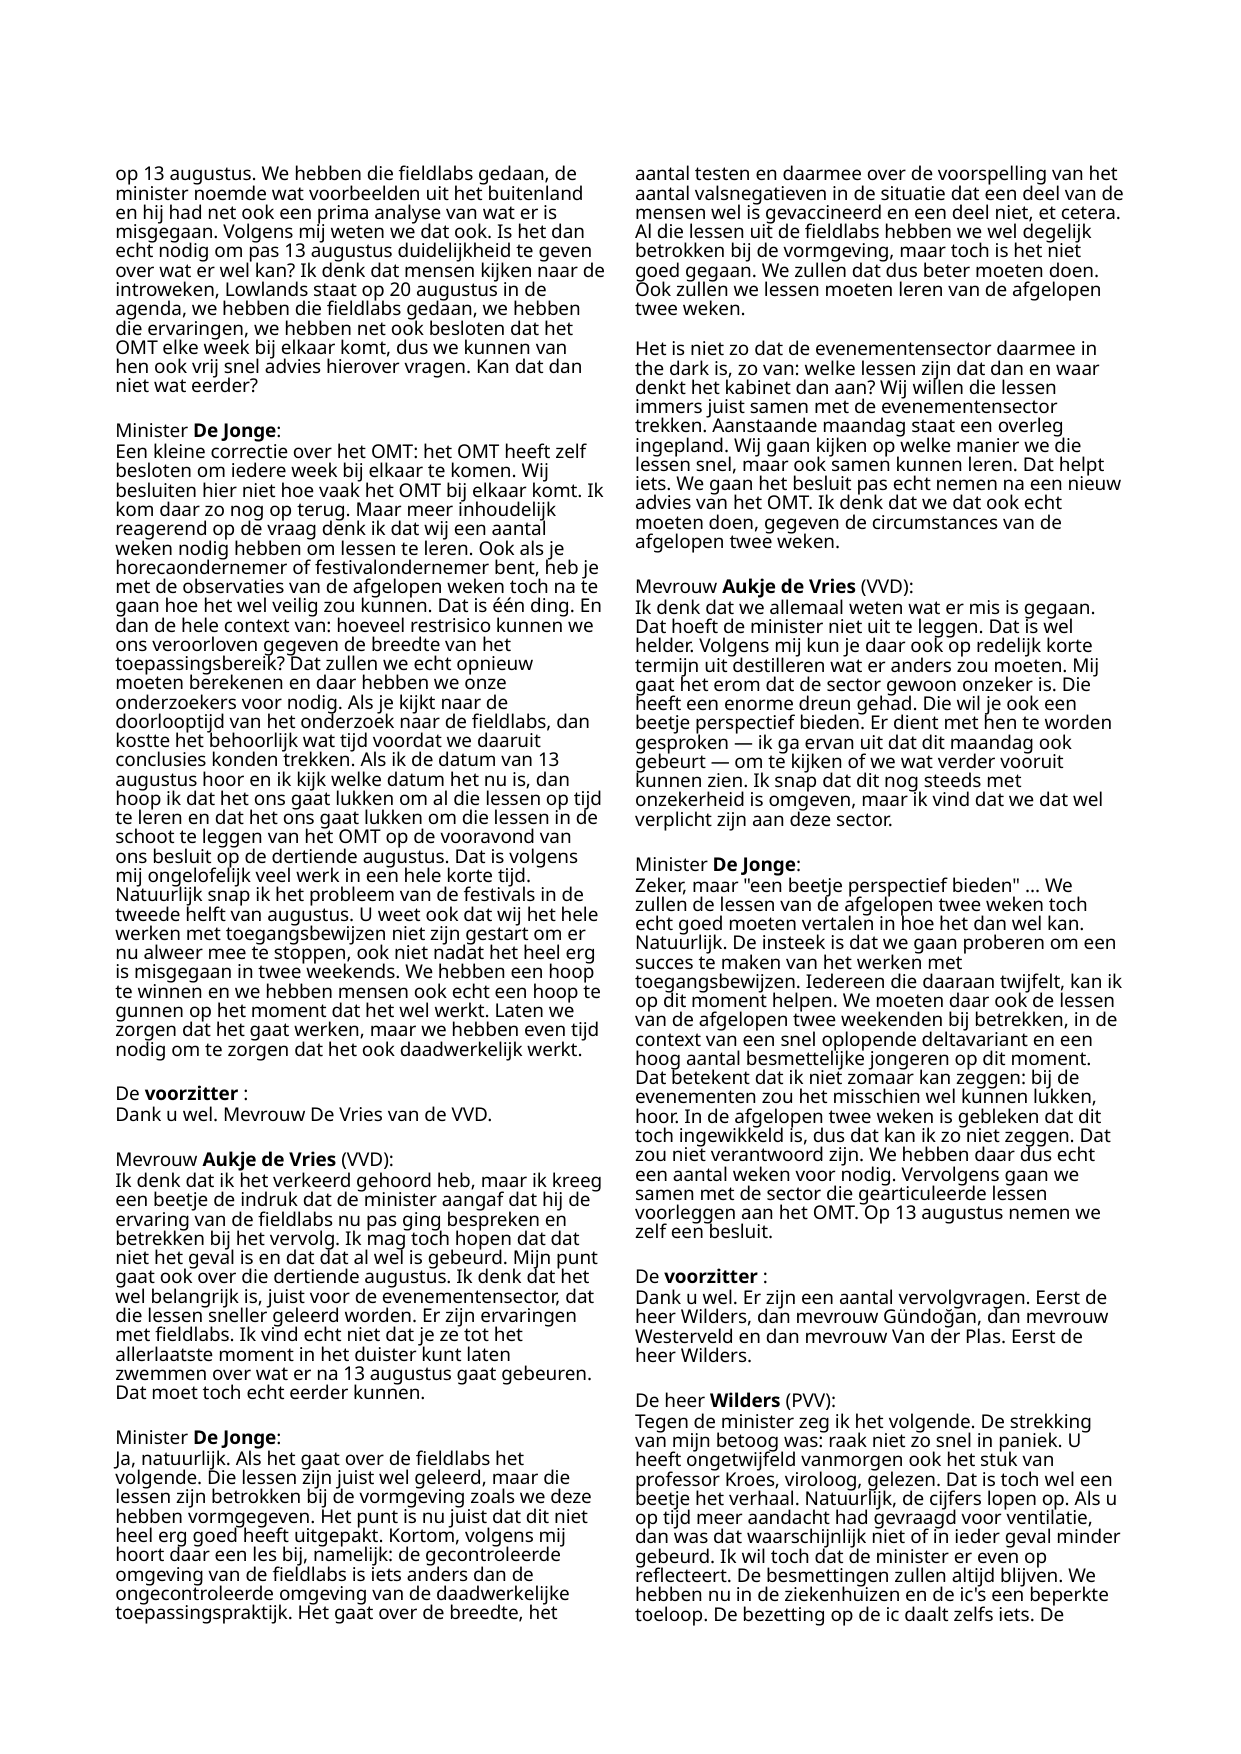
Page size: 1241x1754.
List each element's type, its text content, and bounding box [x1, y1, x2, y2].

text De heer Wilders (PVV): [635, 1387, 1125, 1413]
text Minister De Jonge: [115, 1424, 605, 1450]
text Minister De Jonge: [635, 851, 1125, 877]
text Dank u wel. Er zijn een aantal vervolgvragen. Eerst de heer Wilders, dan mevrouw Gündoğan, dan mevrouw Westerveld en dan mevrouw Van der Plas. Eerst de heer Wilders. [635, 1289, 1125, 1366]
text Ja, natuurlijk. Als het gaat over de fieldlabs het volgende. Die lessen zijn juist wel geleerd, maar die lessen zijn betrokken bij de vormgeving zoals we deze hebben vormgegeven. Het punt is nu juist dat dit niet heel erg goed heeft uitgepakt. Kortom, volgens mij hoort daar een les bij, namelijk: de gecontroleerde omgeving van de fieldlabs is iets anders dan de ongecontroleerde omgeving van de daadwerkelijke toepassingspraktijk. Het gaat over de breedte, het [115, 1450, 605, 1623]
text Zeker, maar "een beetje perspectief bieden" ... We zullen de lessen van de afgelopen twee weken toch echt goed moeten vertalen in hoe het dan wel kan. Natuurlijk. De insteek is dat we gaan proberen om een succes te maken van het werken met toegangsbewijzen. Iedereen die daaraan twijfelt, kan ik op dit moment helpen. We moeten daar ook de lessen van de afgelopen twee weekenden bij betrekken, in de context van een snel oplopende deltavariant en een hoog aantal besmettelijke jongeren op dit moment. Dat betekent dat ik niet zomaar kan zeggen: bij de evenementen zou het misschien wel kunnen lukken, hoor. In de afgelopen twee weken is gebleken dat dit toch ingewikkeld is, dus dat kan ik zo niet zeggen. Dat zou niet verantwoord zijn. We hebben daar dus echt een aantal weken voor nodig. Vervolgens gaan we samen met de sector die gearticuleerde lessen voorleggen aan het OMT. Op 13 augustus nemen we zelf een besluit. [635, 877, 1125, 1243]
text Mevrouw Aukje de Vries (VVD): [635, 573, 1125, 599]
text op 13 augustus. We hebben die fieldlabs gedaan, de minister noemde wat voorbeelden uit het buitenland en hij had net ook een prima analyse van wat er is misgegaan. Volgens mij weten we dat ook. Is het dan echt nodig om pas 13 augustus duidelijkheid te geven over wat er wel kan? Ik denk dat mensen kijken naar de introweken, Lowlands staat op 20 augustus in de agenda, we hebben die fieldlabs gedaan, we hebben die ervaringen, we hebben net ook besloten dat het OMT elke week bij elkaar komt, dus we kunnen van hen ook vrij snel advies hierover vragen. Kan dat dan niet wat eerder? [115, 165, 605, 397]
text Een kleine correctie over het OMT: het OMT heeft zelf besloten om iedere week bij elkaar te komen. Wij besluiten hier niet hoe vaak het OMT bij elkaar komt. Ik kom daar zo nog op terug. Maar meer inhoudelijk reagerend op de vraag denk ik dat wij een aantal weken nodig hebben om lessen te leren. Ook als je horecaondernemer of festivalondernemer bent, heb je met de observaties van de afgelopen weken toch na te gaan hoe het wel veilig zou kunnen. Dat is één ding. En dan de hele context van: hoeveel restrisico kunnen we ons veroorloven gegeven de breedte van het toepassingsbereik? Dat zullen we echt opnieuw moeten berekenen en daar hebben we onze onderzoekers voor nodig. Als je kijkt naar de doorlooptijd van het onderzoek naar de fieldlabs, dan kostte het behoorlijk wat tijd voordat we daaruit conclusies konden trekken. Als ik de datum van 13 augustus hoor en ik kijk welke datum het nu is, dan hoop ik dat het ons gaat lukken om al die lessen op tijd te leren en dat het ons gaat lukken om die lessen in de schoot te leggen van het OMT op de vooravond van ons besluit op de dertiende augustus. Dat is volgens mij ongelofelijk veel werk in een hele korte tijd. Natuurlijk snap ik het probleem van de festivals in de tweede helft van augustus. U weet ook dat wij het hele werken met toegangsbewijzen niet zijn gestart om er nu alweer mee te stoppen, ook niet nadat het heel erg is misgegaan in twee weekends. We hebben een hoop te winnen en we hebben mensen ook echt een hoop te gunnen op het moment dat het wel werkt. Laten we zorgen dat het gaat werken, maar we hebben even tijd nodig om te zorgen dat het ook daadwerkelijk werkt. [115, 443, 605, 1060]
text Mevrouw Aukje de Vries (VVD): [115, 1146, 605, 1172]
text De voorzitter : [635, 1263, 1125, 1289]
text Het is niet zo dat de evenementensector daarmee in the dark is, zo van: welke lessen zijn dat dan en waar denkt het kabinet dan aan? Wij willen die lessen immers juist samen met de evenementensector trekken. Aanstaande maandag staat een overleg ingepland. Wij gaan kijken op welke manier we die lessen snel, maar ook samen kunnen leren. Dat helpt iets. We gaan het besluit pas echt nemen na een nieuw advies van het OMT. Ik denk dat we dat ook echt moeten doen, gegeven de circumstances van de afgelopen twee weken. [635, 340, 1125, 552]
text Ik denk dat we allemaal weten wat er mis is gegaan. Dat hoeft de minister niet uit te leggen. Dat is wel helder. Volgens mij kun je daar ook op redelijk korte termijn uit destilleren wat er anders zou moeten. Mij gaat het erom dat de sector gewoon onzeker is. Die heeft een enorme dreun gehad. Die wil je ook een beetje perspectief bieden. Er dient met hen te worden gesproken — ik ga ervan uit dat dit maandag ook gebeurt — om te kijken of we wat verder vooruit kunnen zien. Ik snap dat dit nog steeds met onzekerheid is omgeven, maar ik vind dat we dat wel verplicht zijn aan deze sector. [635, 599, 1125, 830]
text De voorzitter : [115, 1081, 605, 1106]
text Ik denk dat ik het verkeerd gehoord heb, maar ik kreeg een beetje de indruk dat de minister aangaf dat hij de ervaring van de fieldlabs nu pas ging bespreken en betrekken bij het vervolg. Ik mag toch hopen dat dat niet het geval is en dat dat al wel is gebeurd. Mijn punt gaat ook over die dertiende augustus. Ik denk dat het wel belangrijk is, juist voor de evenementensector, dat die lessen sneller geleerd worden. Er zijn ervaringen met fieldlabs. Ik vind echt niet dat je ze tot het allerlaatste moment in het duister kunt laten zwemmen over wat er na 13 augustus gaat gebeuren. Dat moet toch echt eerder kunnen. [115, 1172, 605, 1403]
text Dank u wel. Mevrouw De Vries van de VVD. [115, 1106, 605, 1126]
text Tegen de minister zeg ik het volgende. De strekking van mijn betoog was: raak niet zo snel in paniek. U heeft ongetwijfeld vanmorgen ook het stuk van professor Kroes, viroloog, gelezen. Dat is toch wel een beetje het verhaal. Natuurlijk, de cijfers lopen op. Als u op tijd meer aandacht had gevraagd voor ventilatie, dan was dat waarschijnlijk niet of in ieder geval minder gebeurd. Ik wil toch dat de minister er even op reflecteert. De besmettingen zullen altijd blijven. We hebben nu in de ziekenhuizen en de ic's een beperkte toeloop. De bezetting op de ic daalt zelfs iets. De [635, 1413, 1125, 1625]
text Minister De Jonge: [115, 417, 605, 443]
text aantal testen en daarmee over de voorspelling van het aantal valsnegatieven in de situatie dat een deel van de mensen wel is gevaccineerd en een deel niet, et cetera. Al die lessen uit de fieldlabs hebben we wel degelijk betrokken bij de vormgeving, maar toch is het niet goed gegaan. We zullen dat dus beter moeten doen. Ook zullen we lessen moeten leren van de afgelopen twee weken. [635, 165, 1125, 319]
